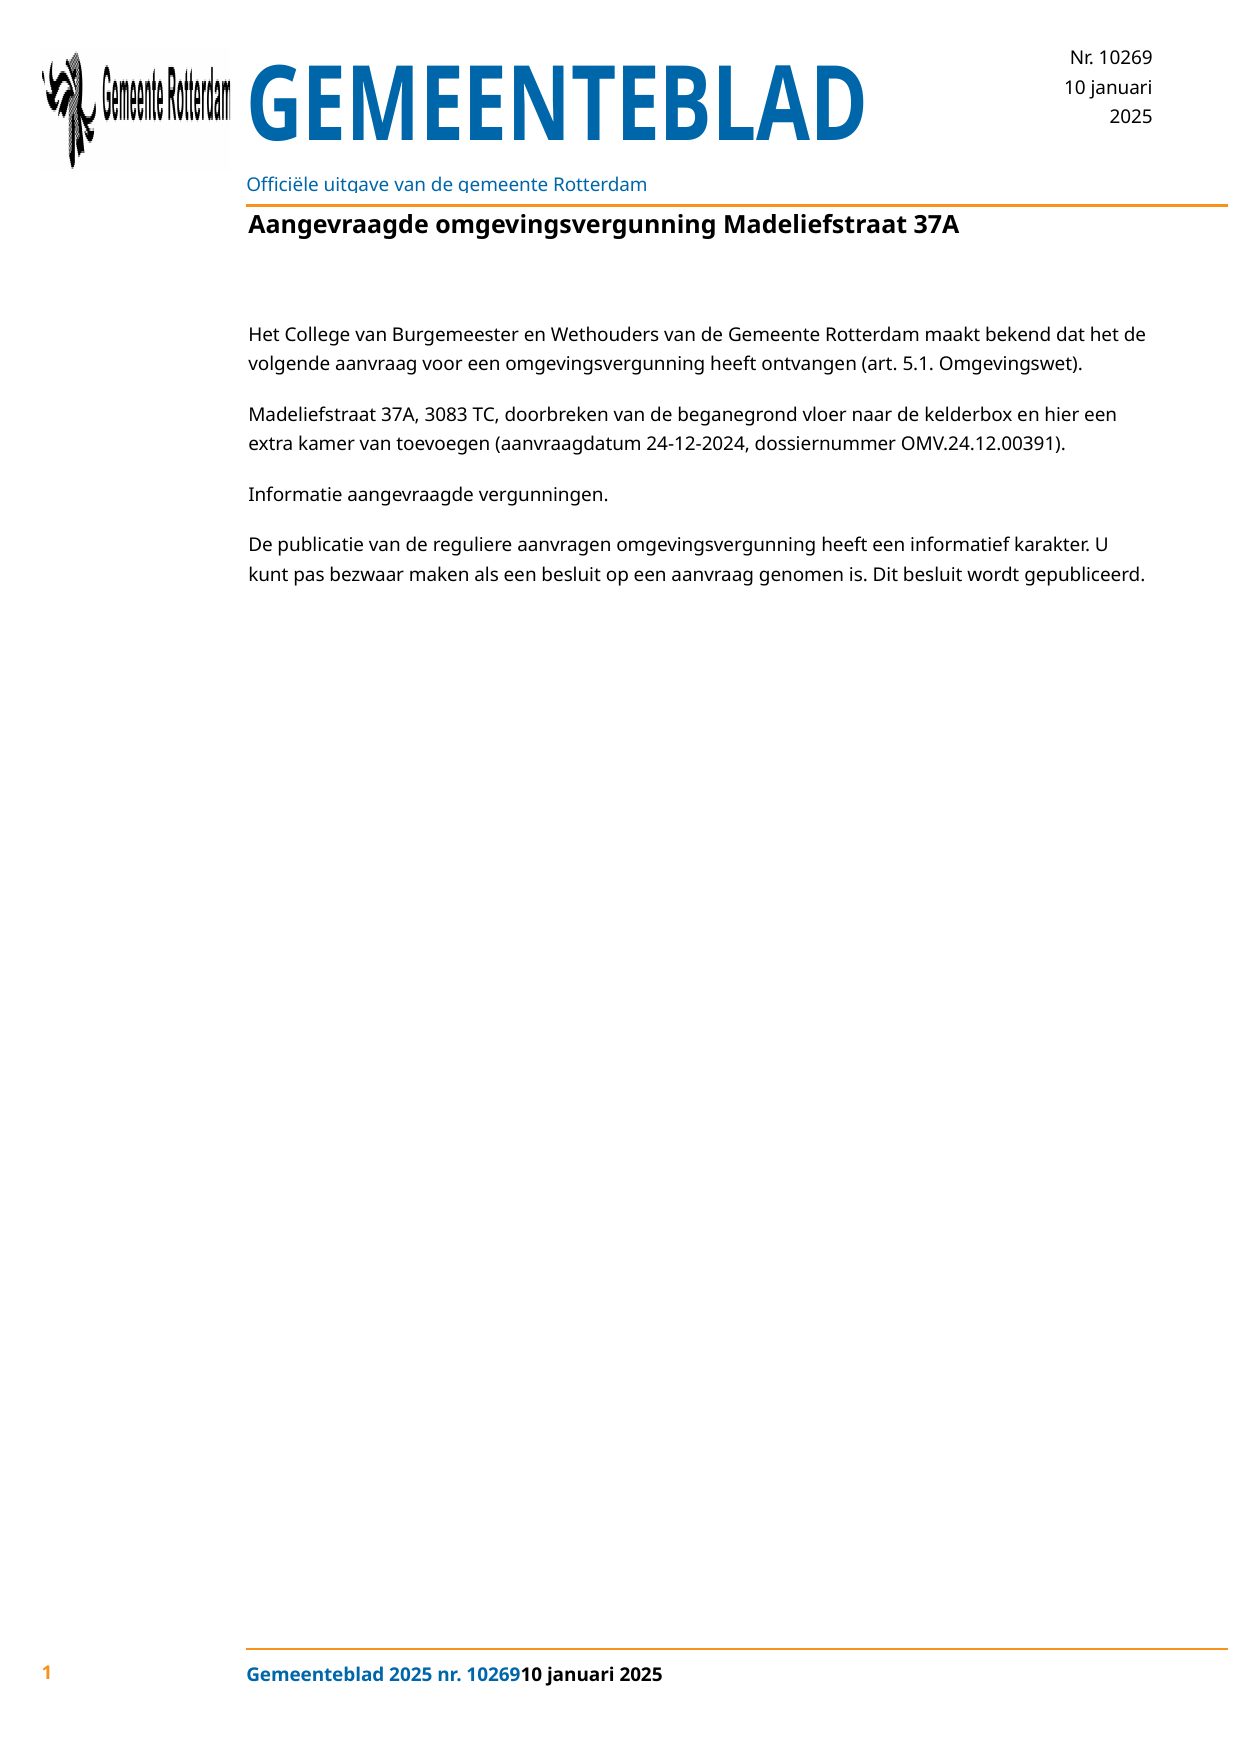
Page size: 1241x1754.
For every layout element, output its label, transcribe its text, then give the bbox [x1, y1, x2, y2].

text Informatie aangevraagde vergunningen. [248, 481, 1152, 506]
text Het College van Burgemeester en Wethouders van de Gemeente Rotterdam maakt bekend dat het de volgende aanvraag voor een omgevingsvergunning heeft ontvangen (art. 5.1. Omgevingswet). [248, 321, 1152, 376]
picture [41, 47, 231, 172]
text Aangevraagde omgevingsvergunning Madeliefstraat 37A [248, 207, 1152, 241]
text De publicatie van de reguliere aanvragen omgevingsvergunning heeft een informatief karakter. U kunt pas bezwaar maken als een besluit op een aanvraag genomen is. Dit besluit wordt gepubliceerd. [248, 531, 1152, 586]
text Madeliefstraat 37A, 3083 TC, doorbreken van de beganegrond vloer naar de kelderbox en hier een extra kamer van toevoegen (aanvraagdatum 24-12-2024, dossiernummer OMV.24.12.00391). [248, 401, 1152, 456]
